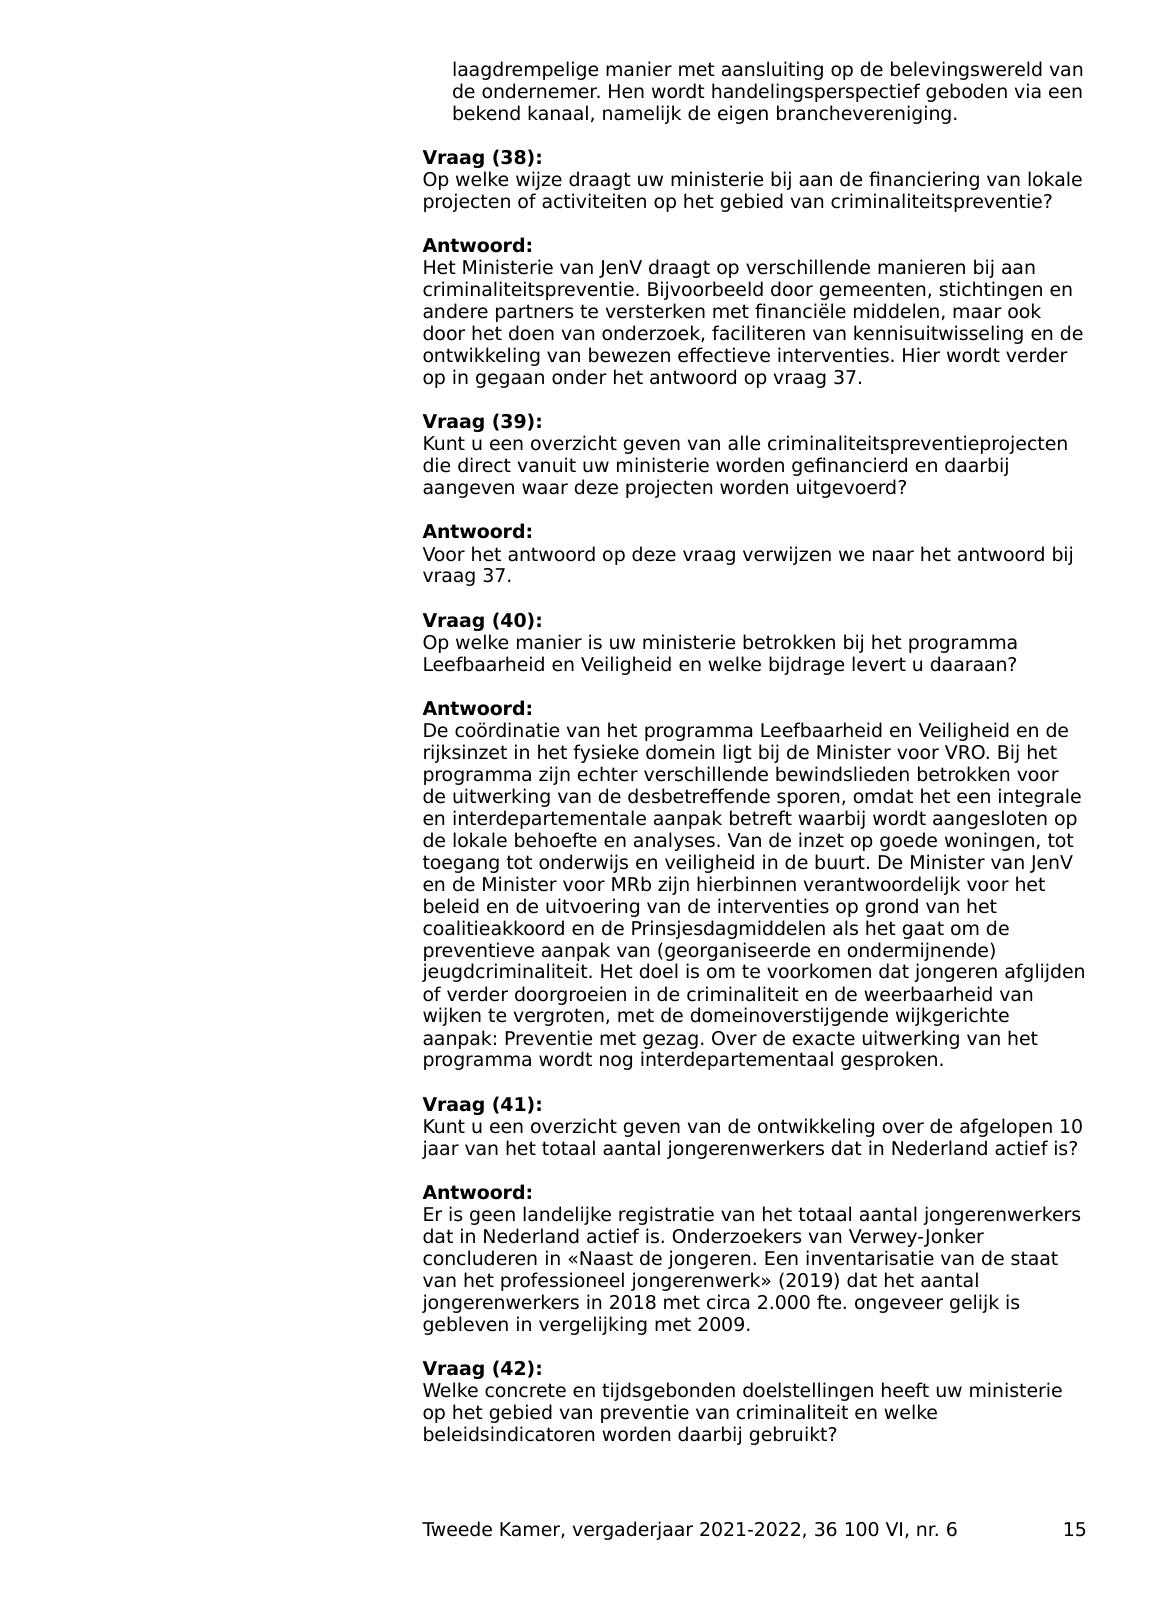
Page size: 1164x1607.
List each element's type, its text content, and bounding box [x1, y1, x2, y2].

text Antwoord: [422, 698, 1087, 720]
text Vraag (38): [422, 147, 1087, 169]
text Het Ministerie van JenV draagt op verschillende manieren bij aan criminaliteitspreventie. Bijvoorbeeld door gemeenten, stichtingen en andere partners te versterken met financiële middelen, maar ook door het doen van onderzoek, faciliteren van kennisuitwisseling en de ontwikkeling van bewezen effectieve interventies. Hier wordt verder op in gegaan onder het antwoord op vraag 37. [422, 257, 1087, 389]
text Vraag (42): [422, 1358, 1087, 1380]
text Antwoord: [422, 1182, 1087, 1204]
text Vraag (39): [422, 411, 1087, 433]
text Vraag (41): [422, 1093, 1087, 1116]
text Kunt u een overzicht geven van de ontwikkeling over de afgelopen 10 jaar van het totaal aantal jongerenwerkers dat in Nederland actief is? [422, 1116, 1087, 1159]
text Welke concrete en tijdsgebonden doelstellingen heeft uw ministerie op het gebied van preventie van criminaliteit en welke beleidsindicatoren worden daarbij gebruikt? [422, 1380, 1087, 1446]
text De coördinatie van het programma Leefbaarheid en Veiligheid en de rijksinzet in het fysieke domein ligt bij de Minister voor VRO. Bij het programma zijn echter verschillende bewindslieden betrokken voor de uitwerking van de desbetreffende sporen, omdat het een integrale en interdepartementale aanpak betreft waarbij wordt aangesloten op de lokale behoefte en analyses. Van de inzet op goede woningen, tot toegang tot onderwijs en veiligheid in de buurt. De Minister van JenV en de Minister voor MRb zijn hierbinnen verantwoordelijk voor het beleid en de uitvoering van de interventies op grond van het coalitieakkoord en de Prinsjesdagmiddelen als het gaat om de preventieve aanpak van (georganiseerde en ondermijnende) jeugdcriminaliteit. Het doel is om te voorkomen dat jongeren afglijden of verder doorgroeien in de criminaliteit en de weerbaarheid van wijken te vergroten, met de domeinoverstijgende wijkgerichte aanpak: Preventie met gezag. Over de exacte uitwerking van het programma wordt nog interdepartementaal gesproken. [422, 720, 1087, 1071]
text Antwoord: [422, 521, 1087, 543]
text Voor het antwoord op deze vraag verwijzen we naar het antwoord bij vraag 37. [422, 543, 1087, 587]
text Vraag (40): [422, 609, 1087, 632]
text Op welke manier is uw ministerie betrokken bij het programma Leefbaarheid en Veiligheid en welke bijdrage levert u daaraan? [422, 632, 1087, 676]
text Antwoord: [422, 235, 1087, 257]
text Op welke wijze draagt uw ministerie bij aan de financiering van lokale projecten of activiteiten op het gebied van criminaliteitspreventie? [422, 169, 1087, 213]
text Kunt u een overzicht geven van alle criminaliteitspreventieprojecten die direct vanuit uw ministerie worden gefinancierd en daarbij aangeven waar deze projecten worden uitgevoerd? [422, 433, 1087, 499]
text Er is geen landelijke registratie van het totaal aantal jongerenwerkers dat in Nederland actief is. Onderzoekers van Verwey-Jonker concluderen in «Naast de jongeren. Een inventarisatie van de staat van het professioneel jongerenwerk» (2019) dat het aantal jongerenwerkers in 2018 met circa 2.000 fte. ongeveer gelijk is gebleven in vergelijking met 2009. [422, 1204, 1087, 1336]
text laagdrempelige manier met aansluiting op de belevingswereld van de ondernemer. Hen wordt handelingsperspectief geboden via een bekend kanaal, namelijk de eigen branchevereniging. [422, 59, 1087, 125]
